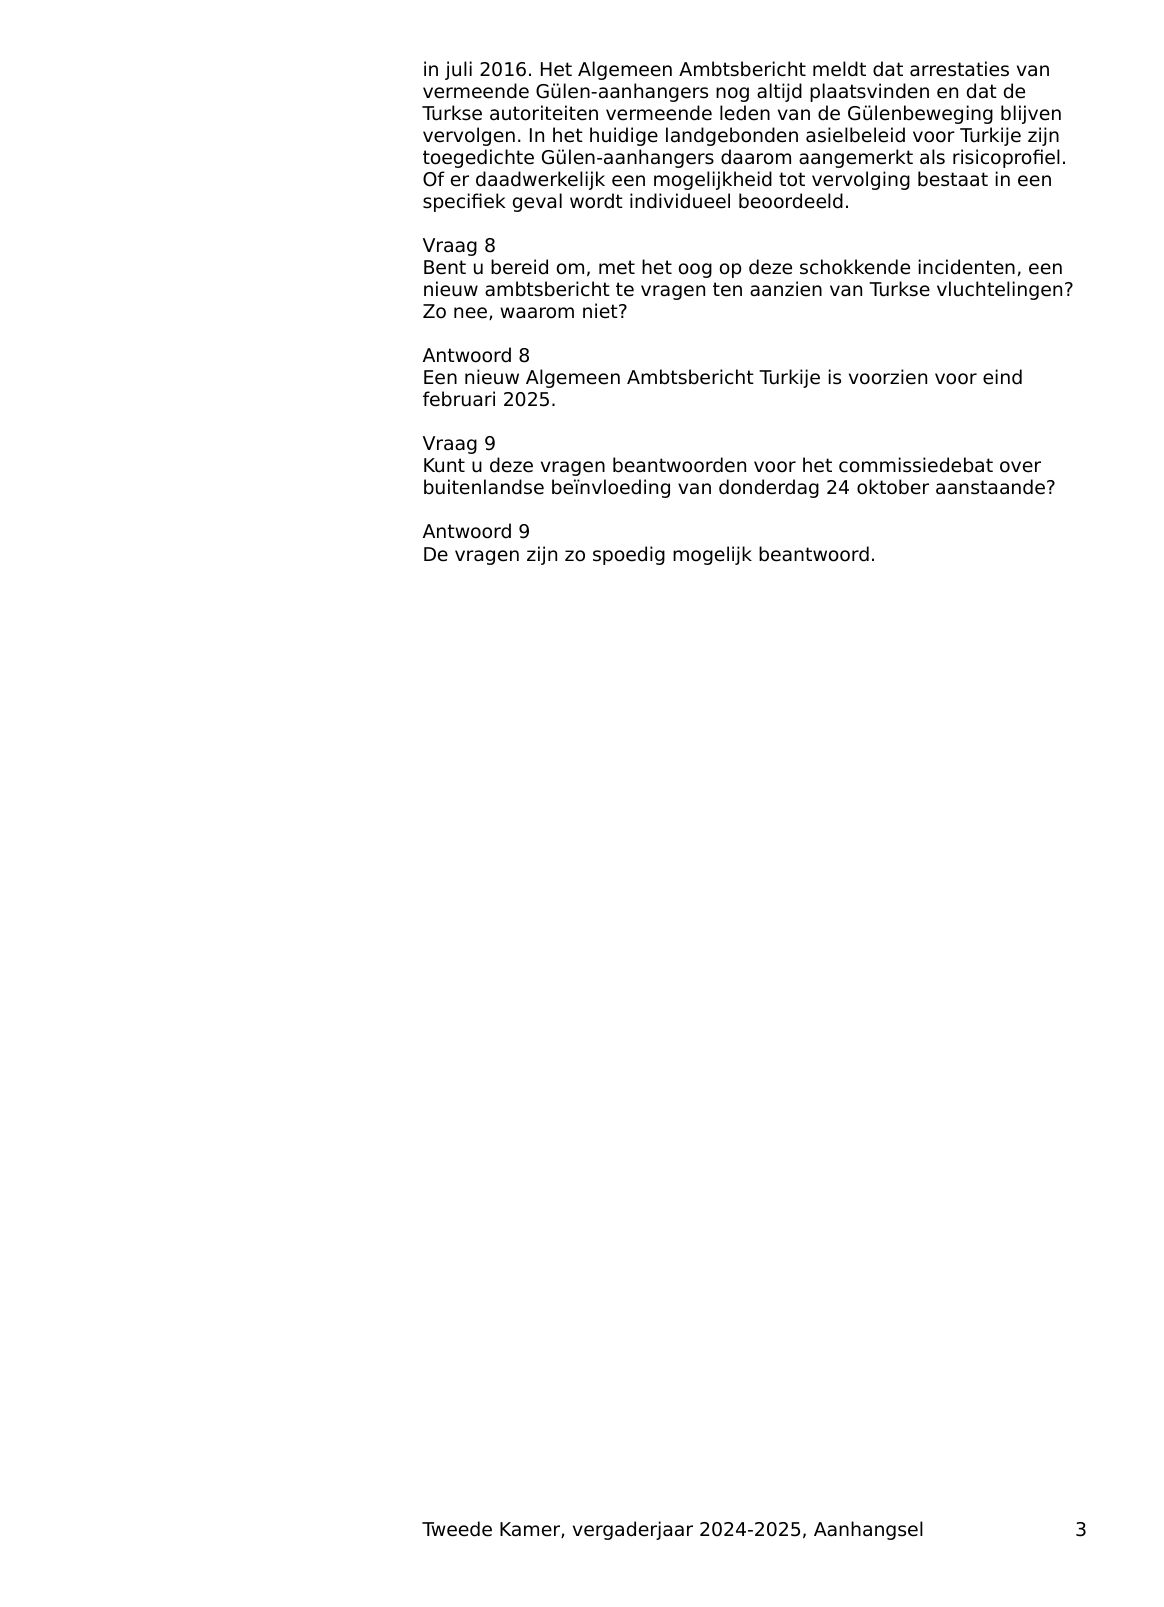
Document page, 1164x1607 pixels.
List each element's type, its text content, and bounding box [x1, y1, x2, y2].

text Vraag 9 [422, 433, 1087, 455]
text in juli 2016. Het Algemeen Ambtsbericht meldt dat arrestaties van vermeende Gülen-aanhangers nog altijd plaatsvinden en dat de Turkse autoriteiten vermeende leden van de Gülenbeweging blijven vervolgen. In het huidige landgebonden asielbeleid voor Turkije zijn toegedichte Gülen-aanhangers daarom aangemerkt als risicoprofiel. Of er daadwerkelijk een mogelijkheid tot vervolging bestaat in een specifiek geval wordt individueel beoordeeld. [422, 59, 1087, 213]
text Vraag 8 [422, 235, 1087, 257]
text Antwoord 8 [422, 345, 1087, 367]
text De vragen zijn zo spoedig mogelijk beantwoord. [422, 543, 1087, 565]
text Bent u bereid om, met het oog op deze schokkende incidenten, een nieuw ambtsbericht te vragen ten aanzien van Turkse vluchtelingen? Zo nee, waarom niet? [422, 257, 1087, 323]
text Kunt u deze vragen beantwoorden voor het commissiedebat over buitenlandse beïnvloeding van donderdag 24 oktober aanstaande? [422, 455, 1087, 499]
text Een nieuw Algemeen Ambtsbericht Turkije is voorzien voor eind februari 2025. [422, 367, 1087, 411]
text Antwoord 9 [422, 521, 1087, 543]
